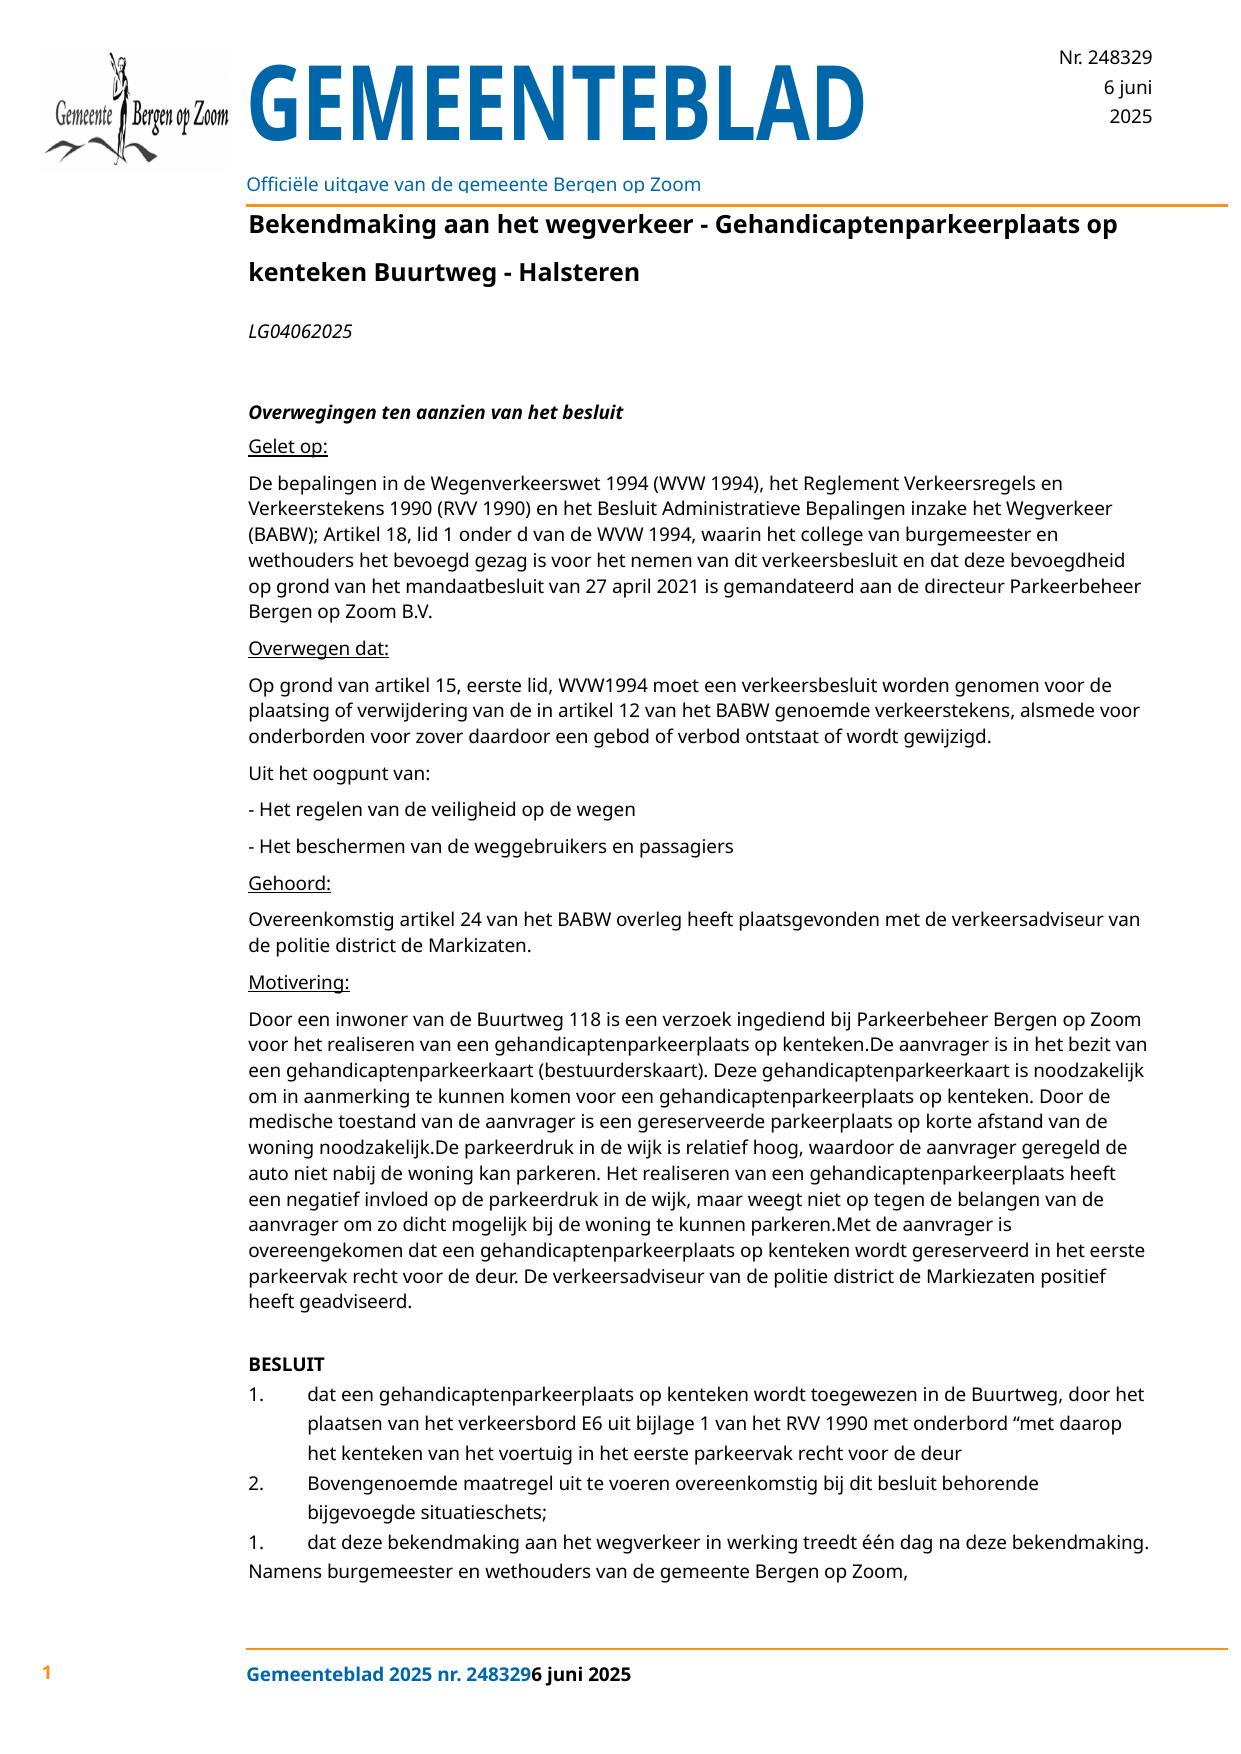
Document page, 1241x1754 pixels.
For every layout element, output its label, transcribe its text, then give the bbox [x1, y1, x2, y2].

list dat deze bekendmaking aan het wegverkeer in werking treedt één dag na deze bekendmaking. [248, 1529, 1152, 1555]
text Uit het oogpunt van: [248, 760, 1152, 786]
text Motivering: [248, 969, 1152, 995]
text Bekendmaking aan het wegverkeer - Gehandicaptenparkeerplaats op kenteken Buurtweg - Halsteren [248, 207, 1152, 288]
text Namens burgemeester en wethouders van de gemeente Bergen op Zoom, [248, 1558, 1152, 1584]
text Gehoord: [248, 870, 1152, 896]
text BESLUIT [248, 1351, 1152, 1377]
text Gelet op: [248, 433, 1152, 459]
text Door een inwoner van de Buurtweg 118 is een verzoek ingediend bij Parkeerbeheer Bergen op Zoom voor het realiseren van een gehandicaptenparkeerplaats op kenteken.De aanvrager is in het bezit van een gehandicaptenparkeerkaart (bestuurderskaart). Deze gehandicaptenparkeerkaart is noodzakelijk om in aanmerking te kunnen komen voor een gehandicaptenparkeerplaats op kenteken. Door de medische toestand van de aanvrager is een gereserveerde parkeerplaats op korte afstand van de woning noodzakelijk.De parkeerdruk in de wijk is relatief hoog, waardoor de aanvrager geregeld de auto niet nabij de woning kan parkeren. Het realiseren van een gehandicaptenparkeerplaats heeft een negatief invloed op de parkeerdruk in de wijk, maar weegt niet op tegen de belangen van de aanvrager om zo dicht mogelijk bij de woning te kunnen parkeren.Met de aanvrager is overeengekomen dat een gehandicaptenparkeerplaats op kenteken wordt gereserveerd in het eerste parkeervak recht voor de deur. De verkeersadviseur van de politie district de Markiezaten positief heeft geadviseerd. [248, 1006, 1152, 1314]
text - Het beschermen van de weggebruikers en passagiers [248, 833, 1152, 859]
text Op grond van artikel 15, eerste lid, WVW1994 moet een verkeersbesluit worden genomen voor de plaatsing of verwijdering van de in artikel 12 van het BABW genoemde verkeerstekens, alsmede voor onderborden voor zover daardoor een gebod of verbod ontstaat of wordt gewijzigd. [248, 672, 1152, 749]
text De bepalingen in de Wegenverkeerswet 1994 (WVW 1994), het Reglement Verkeersregels en Verkeerstekens 1990 (RVV 1990) en het Besluit Administratieve Bepalingen inzake het Wegverkeer (BABW); Artikel 18, lid 1 onder d van de WVW 1994, waarin het college van burgemeester en wethouders het bevoegd gezag is voor het nemen van dit verkeersbesluit en dat deze bevoegdheid op grond van het mandaatbesluit van 27 april 2021 is gemandateerd aan de directeur Parkeerbeheer Bergen op Zoom B.V. [248, 470, 1152, 624]
text Overwegingen ten aanzien van het besluit [248, 399, 1152, 425]
text LG04062025 [248, 318, 1152, 344]
picture [41, 47, 231, 172]
text - Het regelen van de veiligheid op de wegen [248, 797, 1152, 822]
text Overeenkomstig artikel 24 van het BABW overleg heeft plaatsgevonden met de verkeersadviseur van de politie district de Markizaten. [248, 907, 1152, 958]
list dat een gehandicaptenparkeerplaats op kenteken wordt toegewezen in de Buurtweg, door het plaatsen van het verkeersbord E6 uit bijlage 1 van het RVV 1990 met onderbord “met daarop het kenteken van het voertuig in het eerste parkeervak recht voor de deur [248, 1381, 1152, 1466]
text Overwegen dat: [248, 635, 1152, 661]
list Bovengenoemde maatregel uit te voeren overeenkomstig bij dit besluit behorende bijgevoegde situatieschets; [248, 1470, 1152, 1525]
